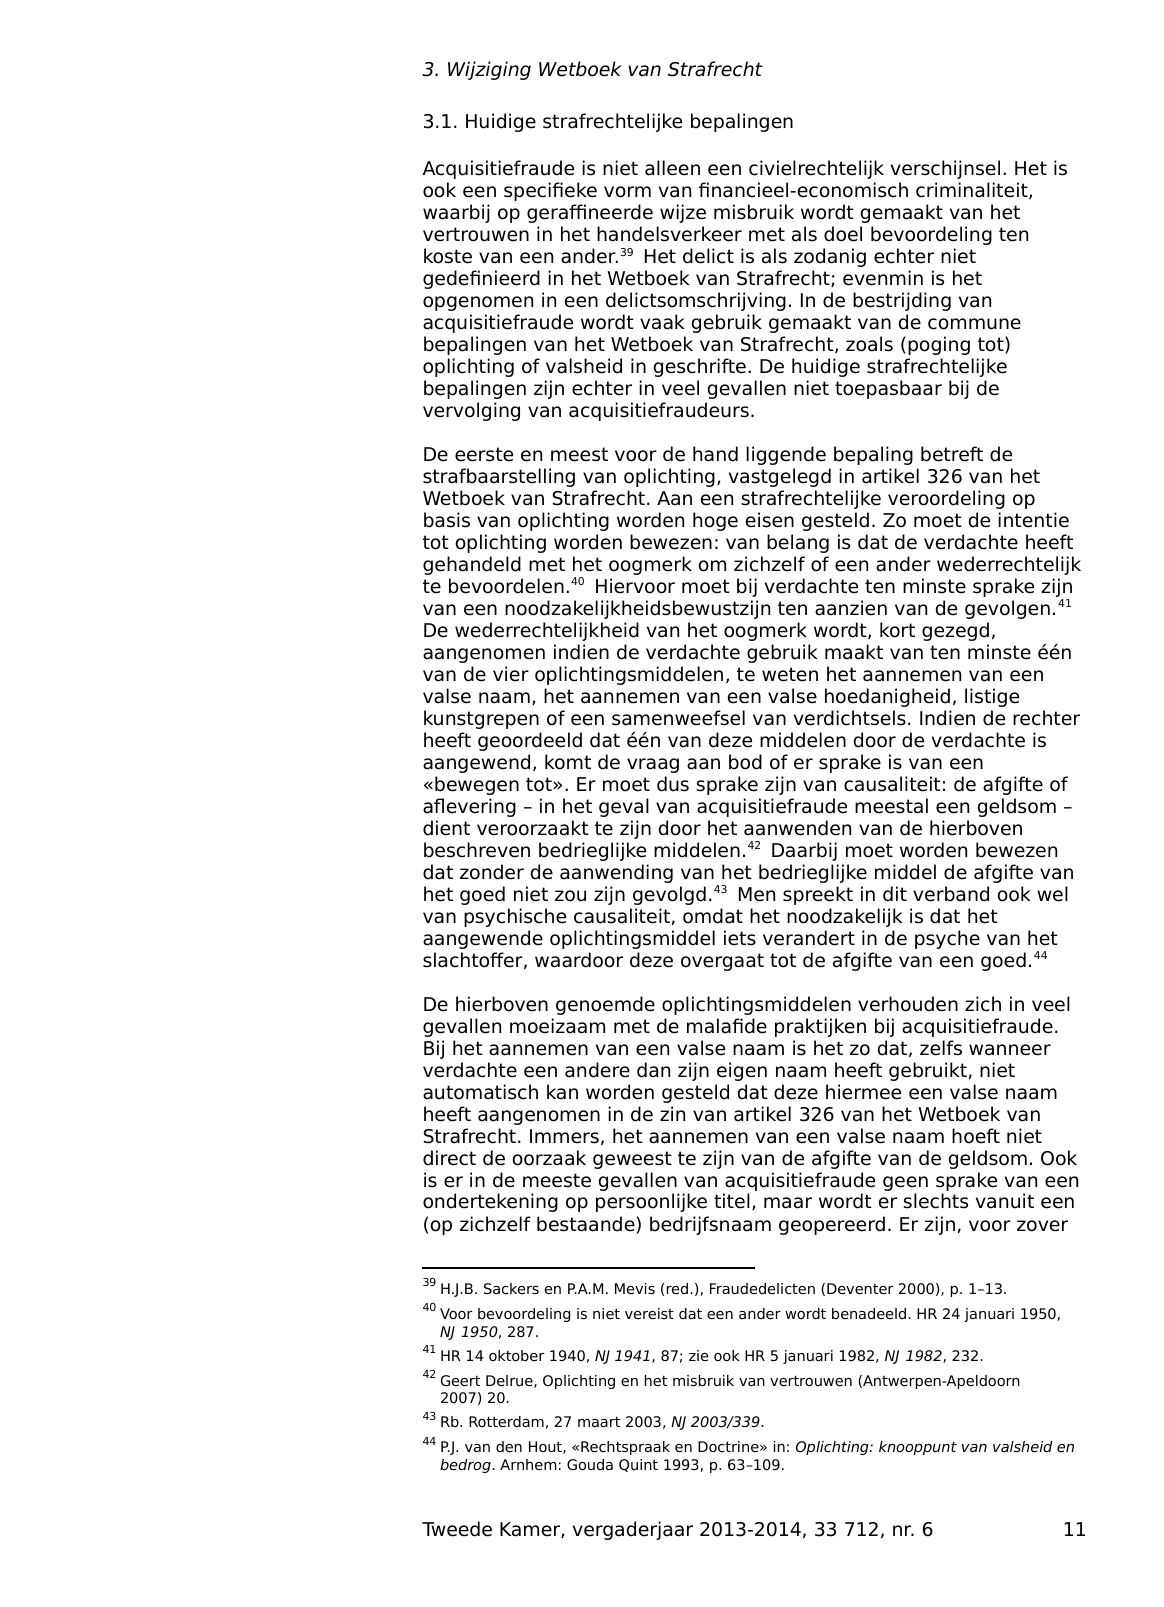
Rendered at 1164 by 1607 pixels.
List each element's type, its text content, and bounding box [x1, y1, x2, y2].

text De hierboven genoemde oplichtingsmiddelen verhouden zich in veel gevallen moeizaam met de malafide praktijken bij acquisitiefraude. Bij het aannemen van een valse naam is het zo dat, zelfs wanneer verdachte een andere dan zijn eigen naam heeft gebruikt, niet automatisch kan worden gesteld dat deze hiermee een valse naam heeft aangenomen in de zin van artikel 326 van het Wetboek van Strafrecht. Immers, het aannemen van een valse naam hoeft niet direct de oorzaak geweest te zijn van de afgifte van de geldsom. Ook is er in de meeste gevallen van acquisitiefraude geen sprake van een ondertekening op persoonlijke titel, maar wordt er slechts vanuit een (op zichzelf bestaande) bedrijfsnaam geopereerd. Er zijn, voor zover [422, 994, 1087, 1235]
text Acquisitiefraude is niet alleen een civielrechtelijk verschijnsel. Het is ook een specifieke vorm van financieel-economisch criminaliteit, waarbij op geraffineerde wijze misbruik wordt gemaakt van het vertrouwen in het handelsverkeer met als doel bevoordeling ten koste van een ander. Het delict is als zodanig echter niet gedefinieerd in het Wetboek van Strafrecht; evenmin is het opgenomen in een delictsomschrijving. In de bestrijding van acquisitiefraude wordt vaak gebruik gemaakt van de commune bepalingen van het Wetboek van Strafrecht, zoals (poging tot) oplichting of valsheid in geschrifte. De huidige strafrechtelijke bepalingen zijn echter in veel gevallen niet toepasbaar bij de vervolging van acquisitiefraudeurs. [422, 158, 1087, 422]
text P.J. van den Hout, «Rechtspraak en Doctrine» in: Oplichting: knooppunt van valsheid en bedrog. Arnhem: Gouda Quint 1993, p. 63–109. [422, 1435, 1087, 1474]
text De eerste en meest voor de hand liggende bepaling betreft de strafbaarstelling van oplichting, vastgelegd in artikel 326 van het Wetboek van Strafrecht. Aan een strafrechtelijke veroordeling op basis van oplichting worden hoge eisen gesteld. Zo moet de intentie tot oplichting worden bewezen: van belang is dat de verdachte heeft gehandeld met het oogmerk om zichzelf of een ander wederrechtelijk te bevoordelen. Hiervoor moet bij verdachte ten minste sprake zijn van een noodzakelijkheidsbewustzijn ten aanzien van de gevolgen. De wederrechtelijkheid van het oogmerk wordt, kort gezegd, aangenomen indien de verdachte gebruik maakt van ten minste één van de vier oplichtingsmiddelen, te weten het aannemen van een valse naam, het aannemen van een valse hoedanigheid, listige kunstgrepen of een samenweefsel van verdichtsels. Indien de rechter heeft geoordeeld dat één van deze middelen door de verdachte is aangewend, komt de vraag aan bod of er sprake is van een «bewegen tot». Er moet dus sprake zijn van causaliteit: de afgifte of aflevering – in het geval van acquisitiefraude meestal een geldsom – dient veroorzaakt te zijn door het aanwenden van de hierboven beschreven bedrieglijke middelen. Daarbij moet worden bewezen dat zonder de aanwending van het bedrieglijke middel de afgifte van het goed niet zou zijn gevolgd. Men spreekt in dit verband ook wel van psychische causaliteit, omdat het noodzakelijk is dat het aangewende oplichtingsmiddel iets verandert in de psyche van het slachtoffer, waardoor deze overgaat tot de afgifte van een goed. [422, 444, 1087, 971]
text H.J.B. Sackers en P.A.M. Mevis (red.), Fraudedelicten (Deventer 2000), p. 1–13. [422, 1277, 1087, 1299]
text HR 14 oktober 1940, NJ 1941, 87; zie ook HR 5 januari 1982, NJ 1982, 232. [422, 1343, 1087, 1366]
text Voor bevoordeling is niet vereist dat een ander wordt benadeeld. HR 24 januari 1950, NJ 1950, 287. [422, 1302, 1087, 1341]
subtitle 3.1. Huidige strafrechtelijke bepalingen [422, 111, 1087, 133]
text Rb. Rotterdam, 27 maart 2003, NJ 2003/339. [422, 1410, 1087, 1432]
text Geert Delrue, Oplichting en het misbruik van vertrouwen (Antwerpen-Apeldoorn 2007) 20. [422, 1368, 1087, 1407]
subtitle 3. Wijziging Wetboek van Strafrecht [422, 59, 1087, 81]
